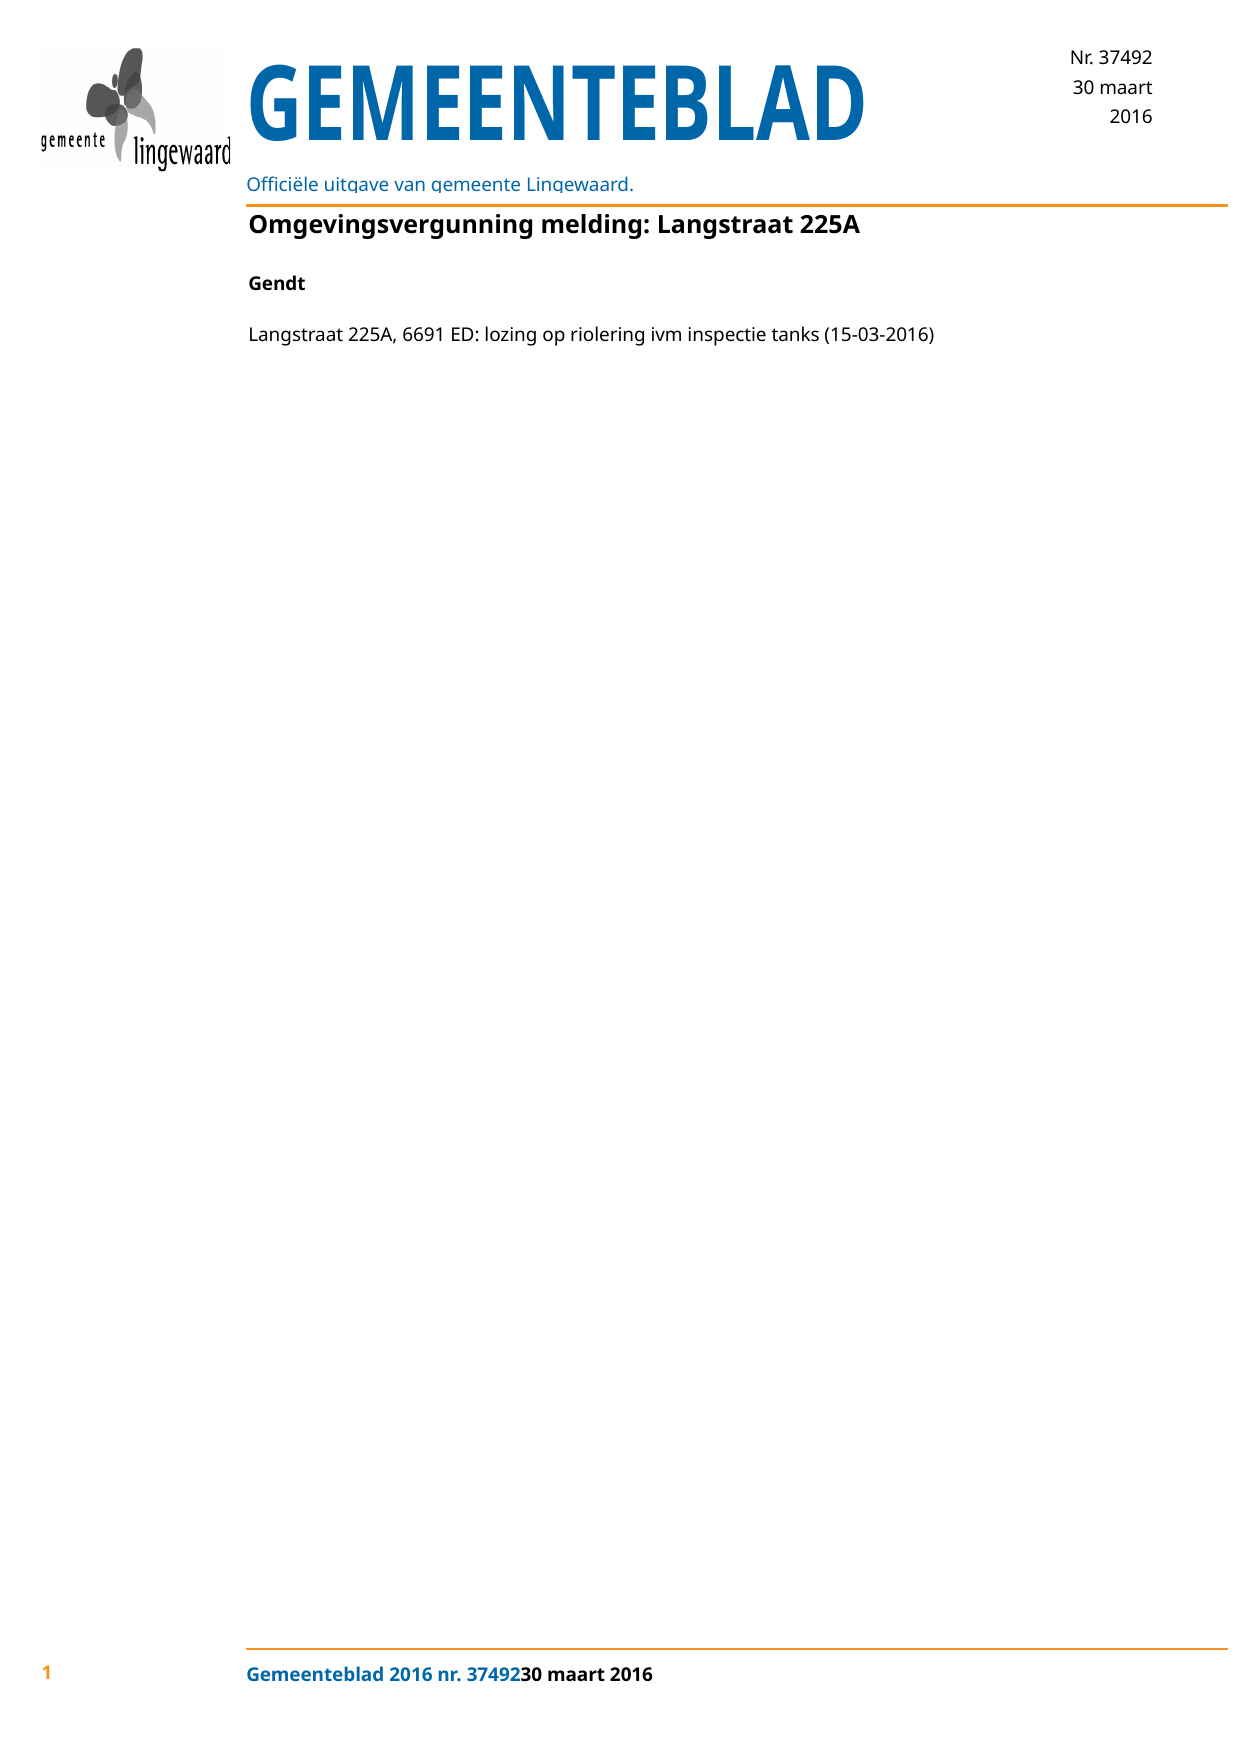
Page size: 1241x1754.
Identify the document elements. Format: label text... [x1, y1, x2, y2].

text Omgevingsvergunning melding: Langstraat 225A [248, 207, 1152, 241]
text Langstraat 225A, 6691 ED: lozing op riolering ivm inspectie tanks (15-03-2016) [248, 321, 1152, 346]
picture [41, 47, 231, 172]
text Gendt [248, 270, 1152, 296]
